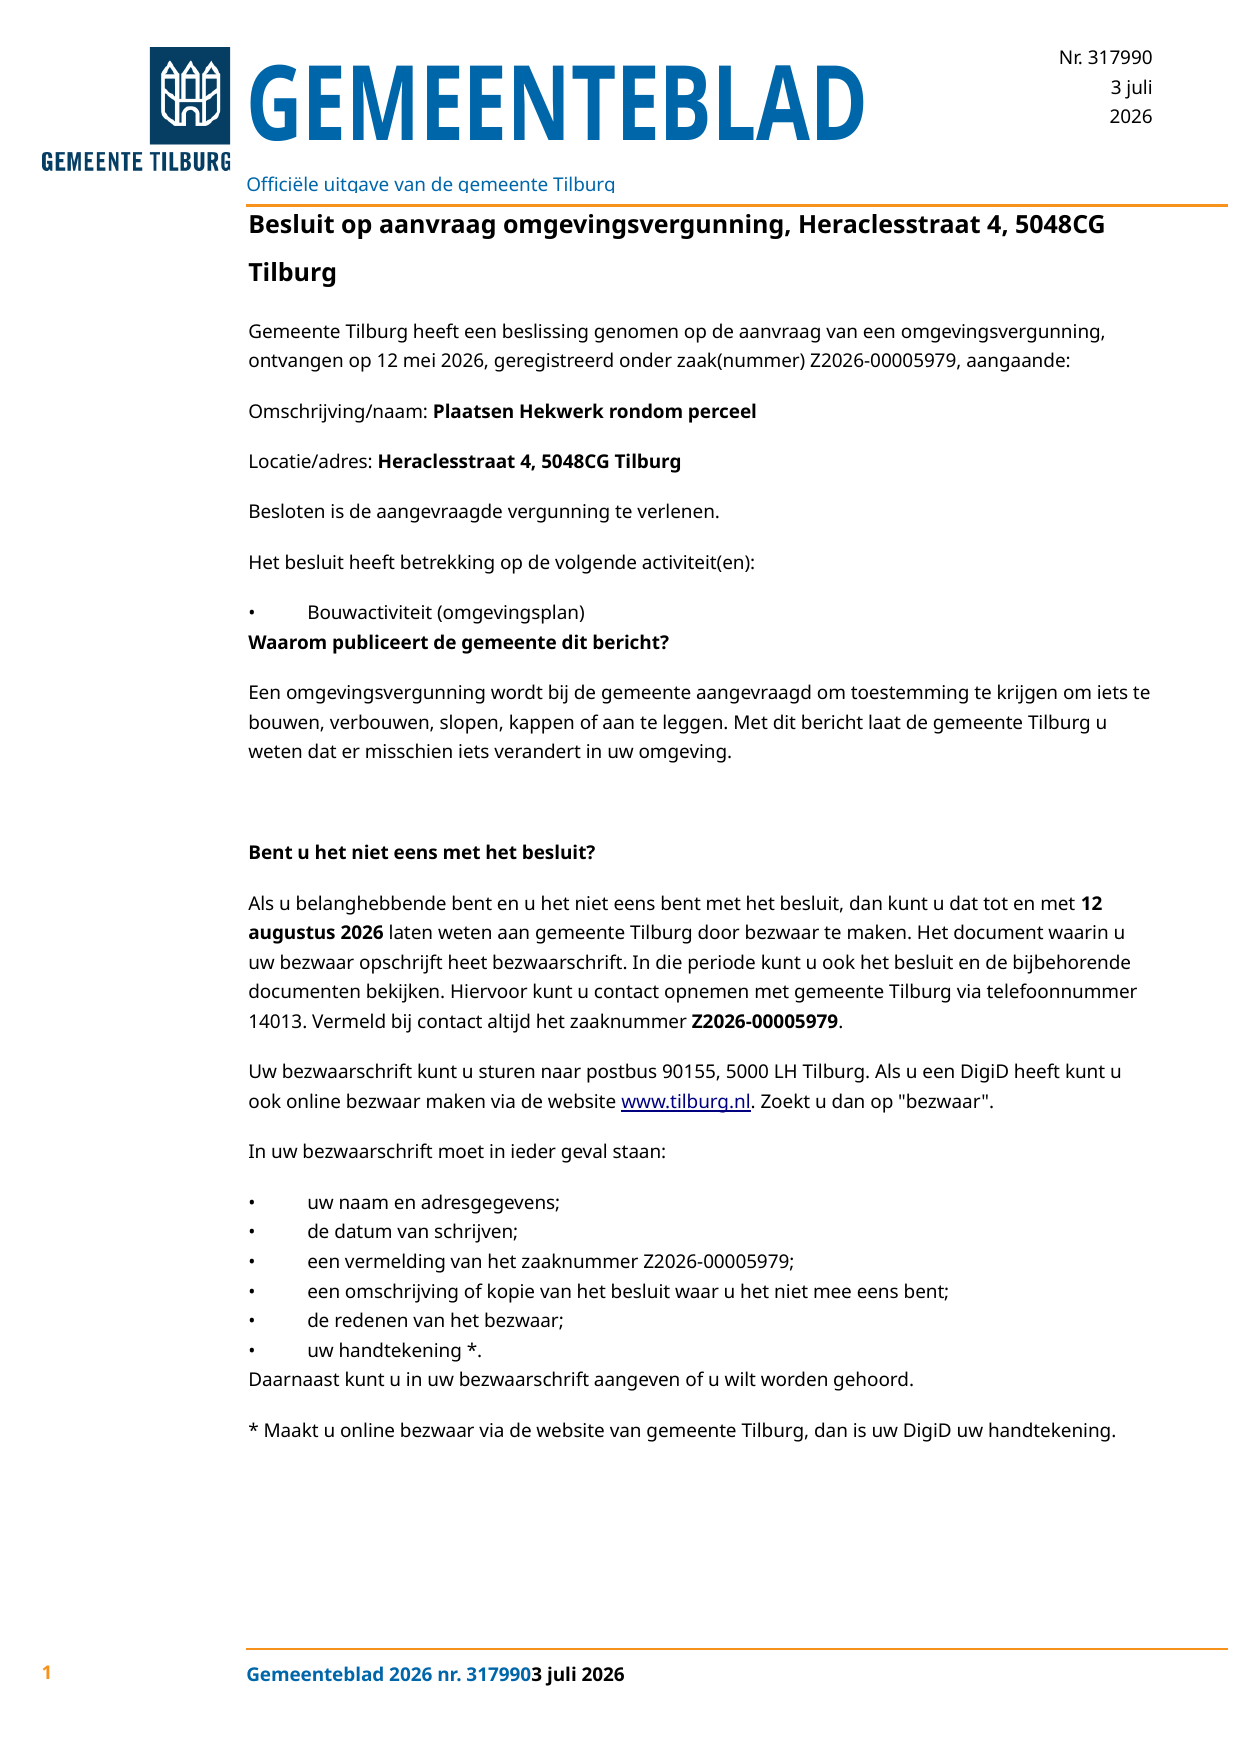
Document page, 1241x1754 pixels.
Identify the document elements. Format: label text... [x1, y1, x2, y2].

text Als u belanghebbende bent en u het niet eens bent met het besluit, dan kunt u dat tot en met 12 augustus 2026 laten weten aan gemeente Tilburg door bezwaar te maken. Het document waarin u uw bezwaar opschrijft heet bezwaarschrift. In die periode kunt u ook het besluit en de bijbehorende documenten bekijken. Hiervoor kunt u contact opnemen met gemeente Tilburg via telefoonnummer 14013. Vermeld bij contact altijd het zaaknummer Z2026-00005979. [248, 890, 1152, 1034]
text Locatie/adres: Heraclesstraat 4, 5048CG Tilburg [248, 448, 1152, 474]
text Bent u het niet eens met het besluit? [248, 839, 1152, 865]
list de redenen van het bezwaar; [248, 1307, 1152, 1333]
text Besloten is de aangevraagde vergunning te verlenen. [248, 499, 1152, 524]
list een vermelding van het zaaknummer Z2026-00005979; [248, 1248, 1152, 1274]
picture [41, 47, 231, 172]
text Besluit op aanvraag omgevingsvergunning, Heraclesstraat 4, 5048CG Tilburg [248, 207, 1152, 288]
text Omschrijving/naam: Plaatsen Hekwerk rondom perceel [248, 398, 1152, 424]
text Een omgevingsvergunning wordt bij de gemeente aangevraagd om toestemming te krijgen om iets te bouwen, verbouwen, slopen, kappen of aan te leggen. Met dit bericht laat de gemeente Tilburg u weten dat er misschien iets verandert in uw omgeving. [248, 679, 1152, 764]
list uw handtekening *. [248, 1337, 1152, 1363]
text Uw bezwaarschrift kunt u sturen naar postbus 90155, 5000 LH Tilburg. Als u een DigiD heeft kunt u ook online bezwaar maken via de website www.tilburg.nl. Zoekt u dan op "bezwaar". [248, 1059, 1152, 1114]
list uw naam en adresgegevens; [248, 1189, 1152, 1215]
text Daarnaast kunt u in uw bezwaarschrift aangeven of u wilt worden gehoord. [248, 1367, 1152, 1392]
list Bouwactiviteit (omgevingsplan) [248, 599, 1152, 625]
text Gemeente Tilburg heeft een beslissing genomen op de aanvraag van een omgevingsvergunning, ontvangen op 12 mei 2026, geregistreerd onder zaak(nummer) Z2026-00005979, aangaande: [248, 318, 1152, 373]
text In uw bezwaarschrift moet in ieder geval staan: [248, 1139, 1152, 1164]
text Waarom publiceert de gemeente dit bericht? [248, 629, 1152, 655]
text * Maakt u online bezwaar via de website van gemeente Tilburg, dan is uw DigiD uw handtekening. [248, 1417, 1152, 1443]
list de datum van schrijven; [248, 1219, 1152, 1244]
list een omschrijving of kopie van het besluit waar u het niet mee eens bent; [248, 1278, 1152, 1304]
text Het besluit heeft betrekking op de volgende activiteit(en): [248, 549, 1152, 575]
